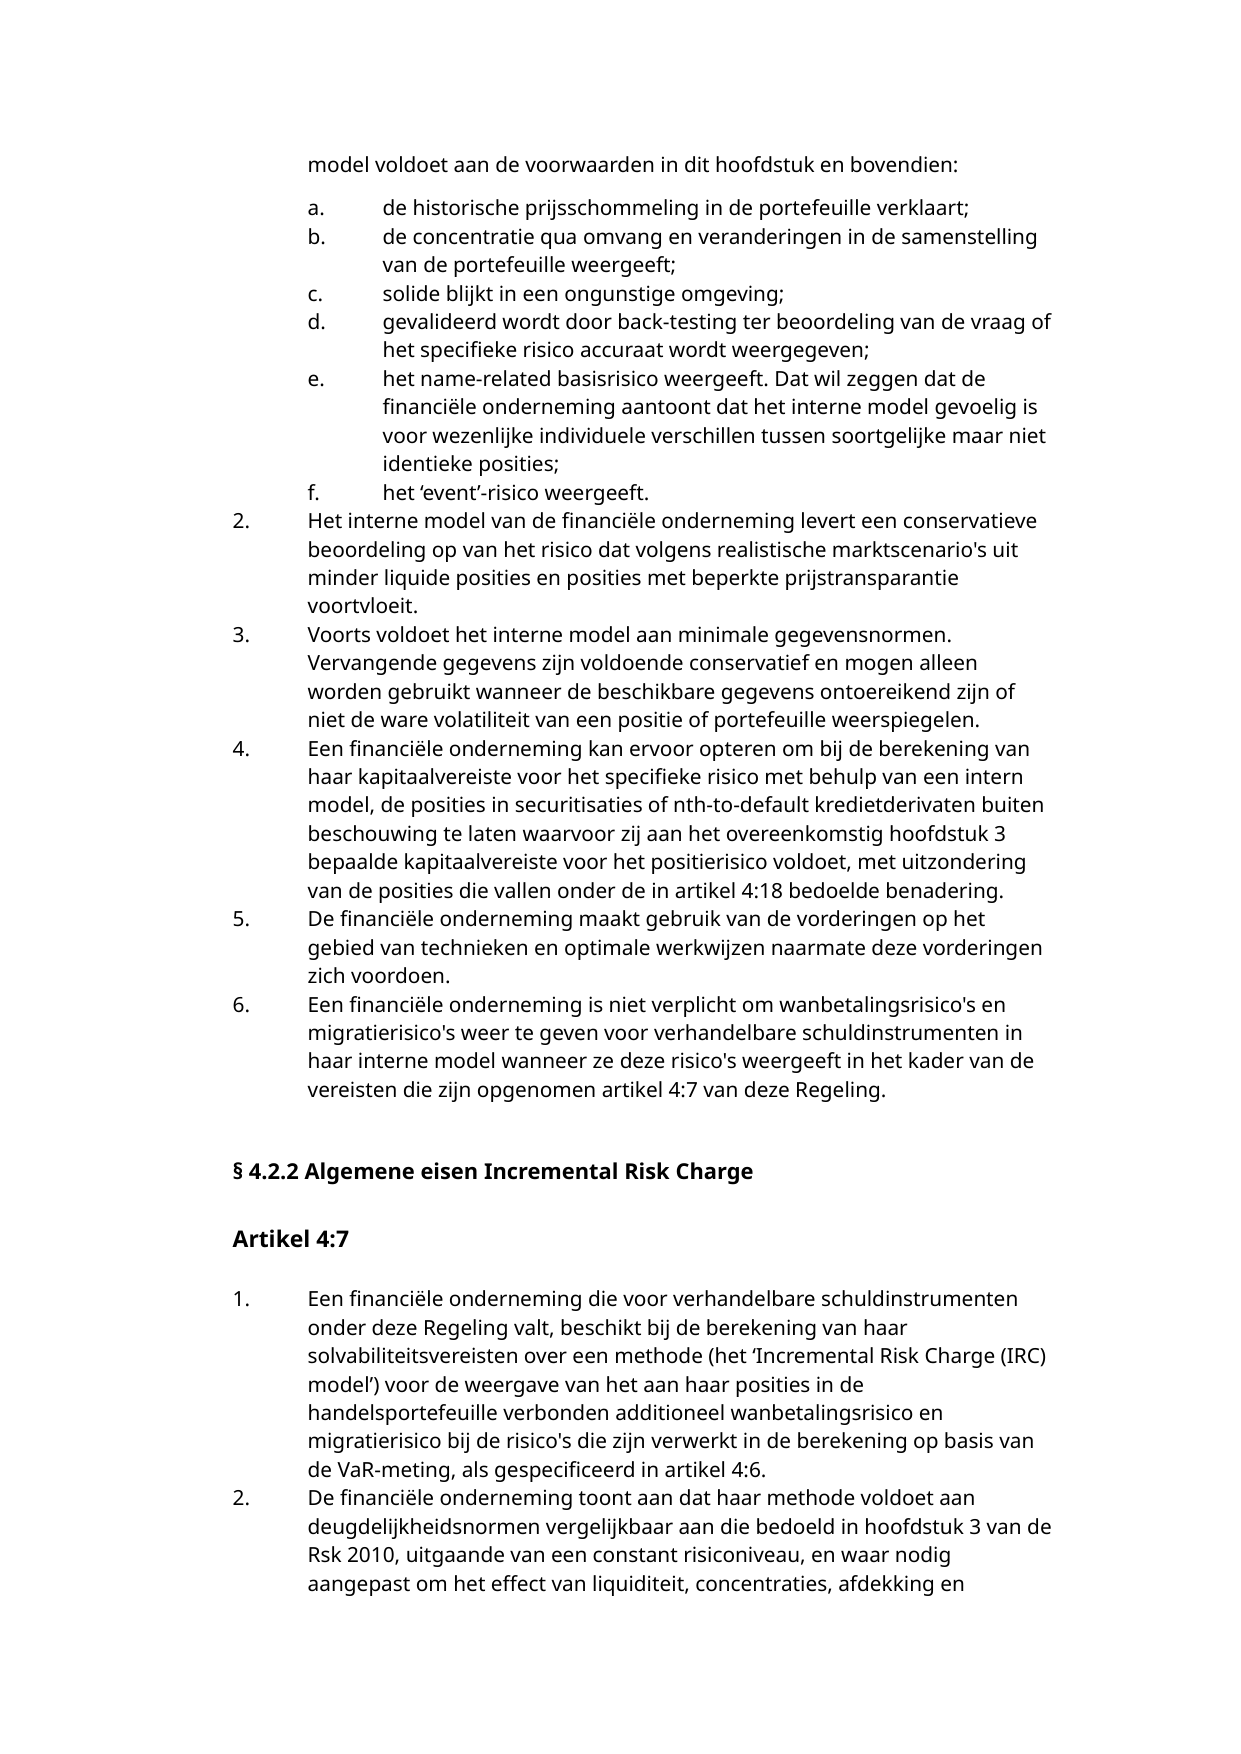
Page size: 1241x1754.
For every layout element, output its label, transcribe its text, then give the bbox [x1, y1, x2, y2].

list Een financiële onderneming die voor verhandelbare schuldinstrumenten onder deze Regeling valt, beschikt bij de berekening van haar solvabiliteitsvereisten over een methode (het ‘Incremental Risk Charge (IRC) model’) voor de weergave van het aan haar posities in de handelsportefeuille verbonden additioneel wanbetalingsrisico en migratierisico bij de risico's die zijn verwerkt in de berekening op basis van de VaR-meting, als gespecificeerd in artikel 4:6. [232, 1284, 1053, 1483]
list het name-related basisrisico weergeeft. Dat wil zeggen dat de financiële onderneming aantoont dat het interne model gevoelig is voor wezenlijke individuele verschillen tussen soortgelijke maar niet identieke posities; [307, 364, 1053, 478]
subtitle § 4.2.2 Algemene eisen Incremental Risk Charge [232, 1156, 1053, 1186]
list model voldoet aan de voorwaarden in dit hoofdstuk en bovendien: [232, 150, 1053, 178]
list de concentratie qua omvang en veranderingen in de samenstelling van de portefeuille weergeeft; [307, 222, 1053, 279]
list Een financiële onderneming kan ervoor opteren om bij de berekening van haar kapitaalvereiste voor het specifieke risico met behulp van een intern model, de posities in securitisaties of nth-to-default kredietderivaten buiten beschouwing te laten waarvoor zij aan het overeenkomstig hoofdstuk 3 bepaalde kapitaalvereiste voor het positierisico voldoet, met uitzondering van de posities die vallen onder de in artikel 4:18 bedoelde benadering. [232, 734, 1053, 904]
list Een financiële onderneming is niet verplicht om wanbetalingsrisico's en migratierisico's weer te geven voor verhandelbare schuldinstrumenten in haar interne model wanneer ze deze risico's weergeeft in het kader van de vereisten die zijn opgenomen artikel 4:7 van deze Regeling. [232, 990, 1053, 1103]
list gevalideerd wordt door back-testing ter beoordeling van de vraag of het specifieke risico accuraat wordt weergegeven; [307, 307, 1053, 364]
subtitle Artikel 4:7 [232, 1223, 1053, 1254]
list solide blijkt in een ongunstige omgeving; [307, 279, 1053, 307]
list Voorts voldoet het interne model aan minimale gegevensnormen. Vervangende gegevens zijn voldoende conservatief en mogen alleen worden gebruikt wanneer de beschikbare gegevens ontoereikend zijn of niet de ware volatiliteit van een positie of portefeuille weerspiegelen. [232, 620, 1053, 734]
list de historische prijsschommeling in de portefeuille verklaart; [307, 193, 1053, 222]
list Het interne model van de financiële onderneming levert een conservatieve beoordeling op van het risico dat volgens realistische marktscenario's uit minder liquide posities en posities met beperkte prijstransparantie voortvloeit. [232, 506, 1053, 620]
list De financiële onderneming toont aan dat haar methode voldoet aan deugdelijkheidsnormen vergelijkbaar aan die bedoeld in hoofdstuk 3 van de Rsk 2010, uitgaande van een constant risiconiveau, en waar nodig aangepast om het effect van liquiditeit, concentraties, afdekking en [232, 1483, 1053, 1597]
list De financiële onderneming maakt gebruik van de vorderingen op het gebied van technieken en optimale werkwijzen naarmate deze vorderingen zich voordoen. [232, 904, 1053, 990]
list het ‘event’-risico weergeeft. [307, 478, 1053, 506]
